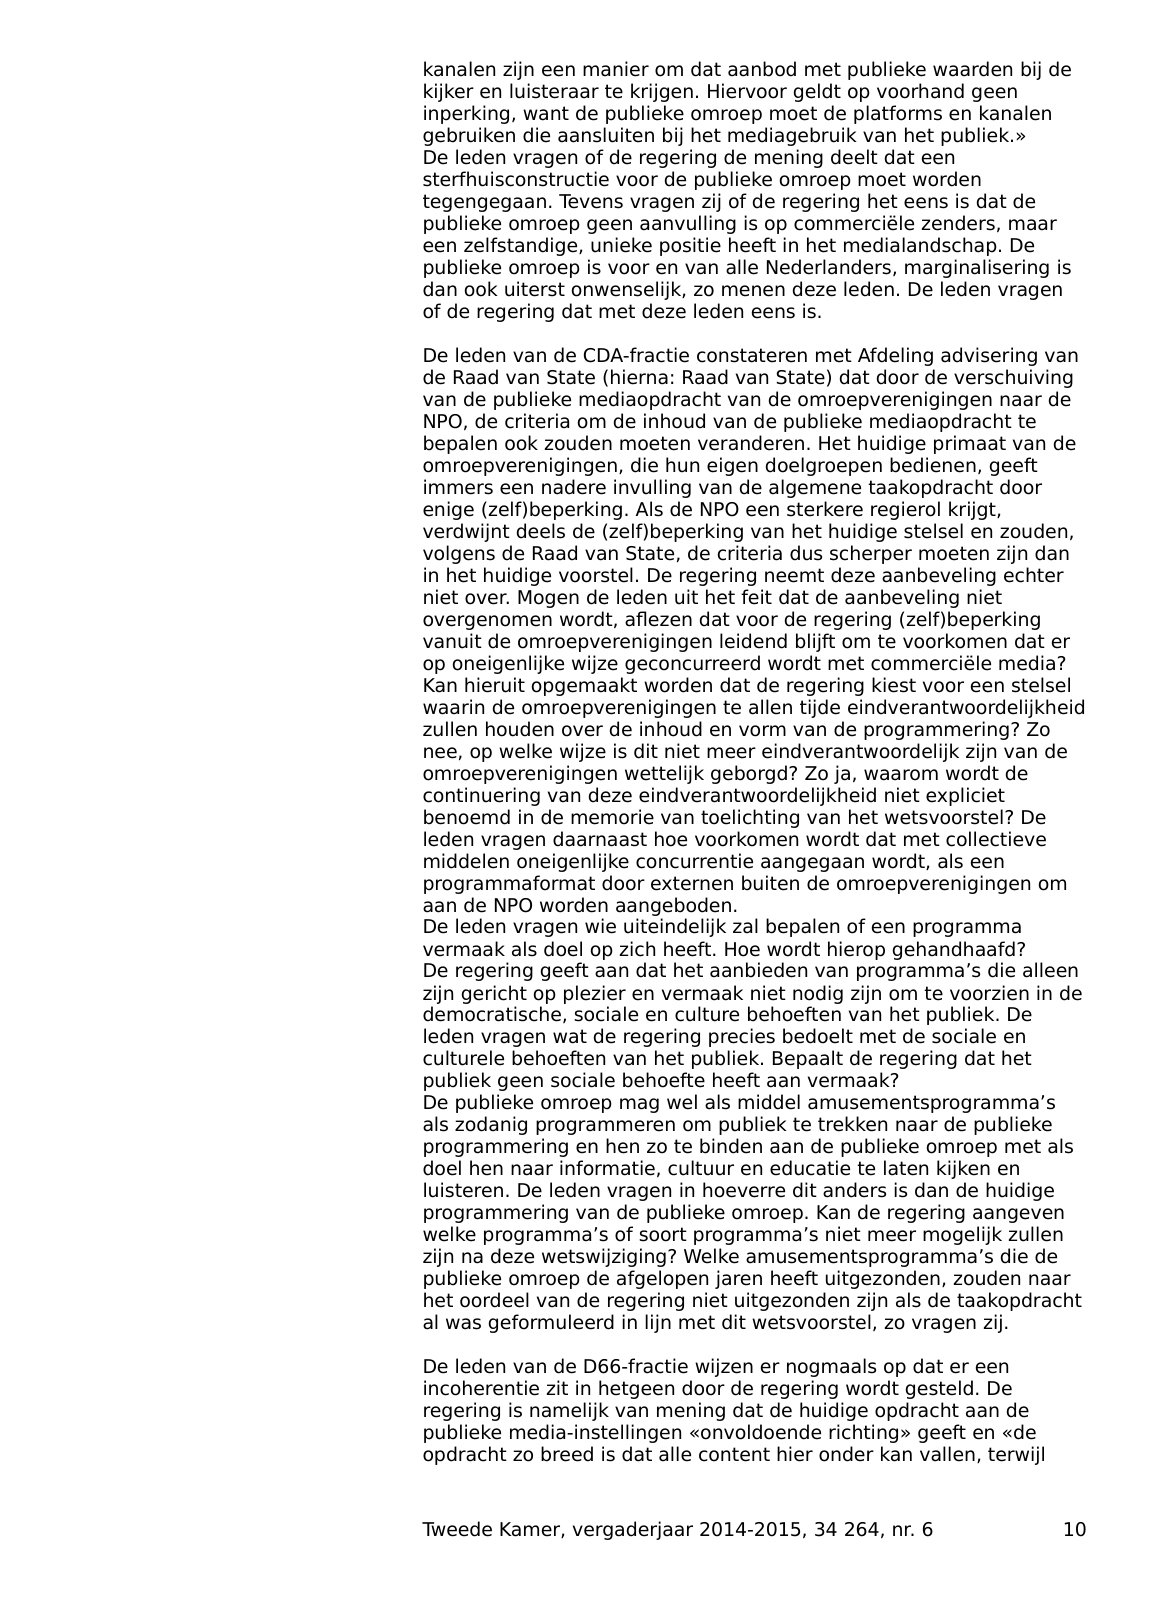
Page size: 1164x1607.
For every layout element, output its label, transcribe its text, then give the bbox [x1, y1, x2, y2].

text De regering geeft aan dat het aanbieden van programma’s die alleen zijn gericht op plezier en vermaak niet nodig zijn om te voorzien in de democratische, sociale en culture behoeften van het publiek. De leden vragen wat de regering precies bedoelt met de sociale en culturele behoeften van het publiek. Bepaalt de regering dat het publiek geen sociale behoefte heeft aan vermaak? [422, 960, 1087, 1092]
text De leden vragen wie uiteindelijk zal bepalen of een programma vermaak als doel op zich heeft. Hoe wordt hierop gehandhaafd? [422, 916, 1087, 960]
text kanalen zijn een manier om dat aanbod met publieke waarden bij de kijker en luisteraar te krijgen. Hiervoor geldt op voorhand geen inperking, want de publieke omroep moet de platforms en kanalen gebruiken die aansluiten bij het mediagebruik van het publiek.» [422, 59, 1087, 147]
text De leden van de D66-fractie wijzen er nogmaals op dat er een incoherentie zit in hetgeen door de regering wordt gesteld. De regering is namelijk van mening dat de huidige opdracht aan de publieke media-instellingen «onvoldoende richting» geeft en «de opdracht zo breed is dat alle content hier onder kan vallen, terwijl [422, 1356, 1087, 1466]
text De publieke omroep mag wel als middel amusementsprogramma’s als zodanig programmeren om publiek te trekken naar de publieke programmering en hen zo te binden aan de publieke omroep met als doel hen naar informatie, cultuur en educatie te laten kijken en luisteren. De leden vragen in hoeverre dit anders is dan de huidige programmering van de publieke omroep. Kan de regering aangeven welke programma’s of soort programma’s niet meer mogelijk zullen zijn na deze wetswijziging? Welke amusementsprogramma’s die de publieke omroep de afgelopen jaren heeft uitgezonden, zouden naar het oordeel van de regering niet uitgezonden zijn als de taakopdracht al was geformuleerd in lijn met dit wetsvoorstel, zo vragen zij. [422, 1092, 1087, 1334]
text De leden van de CDA-fractie constateren met Afdeling advisering van de Raad van State (hierna: Raad van State) dat door de verschuiving van de publieke mediaopdracht van de omroepverenigingen naar de NPO, de criteria om de inhoud van de publieke mediaopdracht te bepalen ook zouden moeten veranderen. Het huidige primaat van de omroepverenigingen, die hun eigen doelgroepen bedienen, geeft immers een nadere invulling van de algemene taakopdracht door enige (zelf)beperking. Als de NPO een sterkere regierol krijgt, verdwijnt deels de (zelf)beperking van het huidige stelsel en zouden, volgens de Raad van State, de criteria dus scherper moeten zijn dan in het huidige voorstel. De regering neemt deze aanbeveling echter niet over. Mogen de leden uit het feit dat de aanbeveling niet overgenomen wordt, aflezen dat voor de regering (zelf)beperking vanuit de omroepverenigingen leidend blijft om te voorkomen dat er op oneigenlijke wijze geconcurreerd wordt met commerciële media? Kan hieruit opgemaakt worden dat de regering kiest voor een stelsel waarin de omroepverenigingen te allen tijde eindverantwoordelijkheid zullen houden over de inhoud en vorm van de programmering? Zo nee, op welke wijze is dit niet meer eindverantwoordelijk zijn van de omroepverenigingen wettelijk geborgd? Zo ja, waarom wordt de continuering van deze eindverantwoordelijkheid niet expliciet benoemd in de memorie van toelichting van het wetsvoorstel? De leden vragen daarnaast hoe voorkomen wordt dat met collectieve middelen oneigenlijke concurrentie aangegaan wordt, als een programmaformat door externen buiten de omroepverenigingen om aan de NPO worden aangeboden. [422, 345, 1087, 916]
text De leden vragen of de regering de mening deelt dat een sterfhuisconstructie voor de publieke omroep moet worden tegengegaan. Tevens vragen zij of de regering het eens is dat de publieke omroep geen aanvulling is op commerciële zenders, maar een zelfstandige, unieke positie heeft in het medialandschap. De publieke omroep is voor en van alle Nederlanders, marginalisering is dan ook uiterst onwenselijk, zo menen deze leden. De leden vragen of de regering dat met deze leden eens is. [422, 147, 1087, 323]
